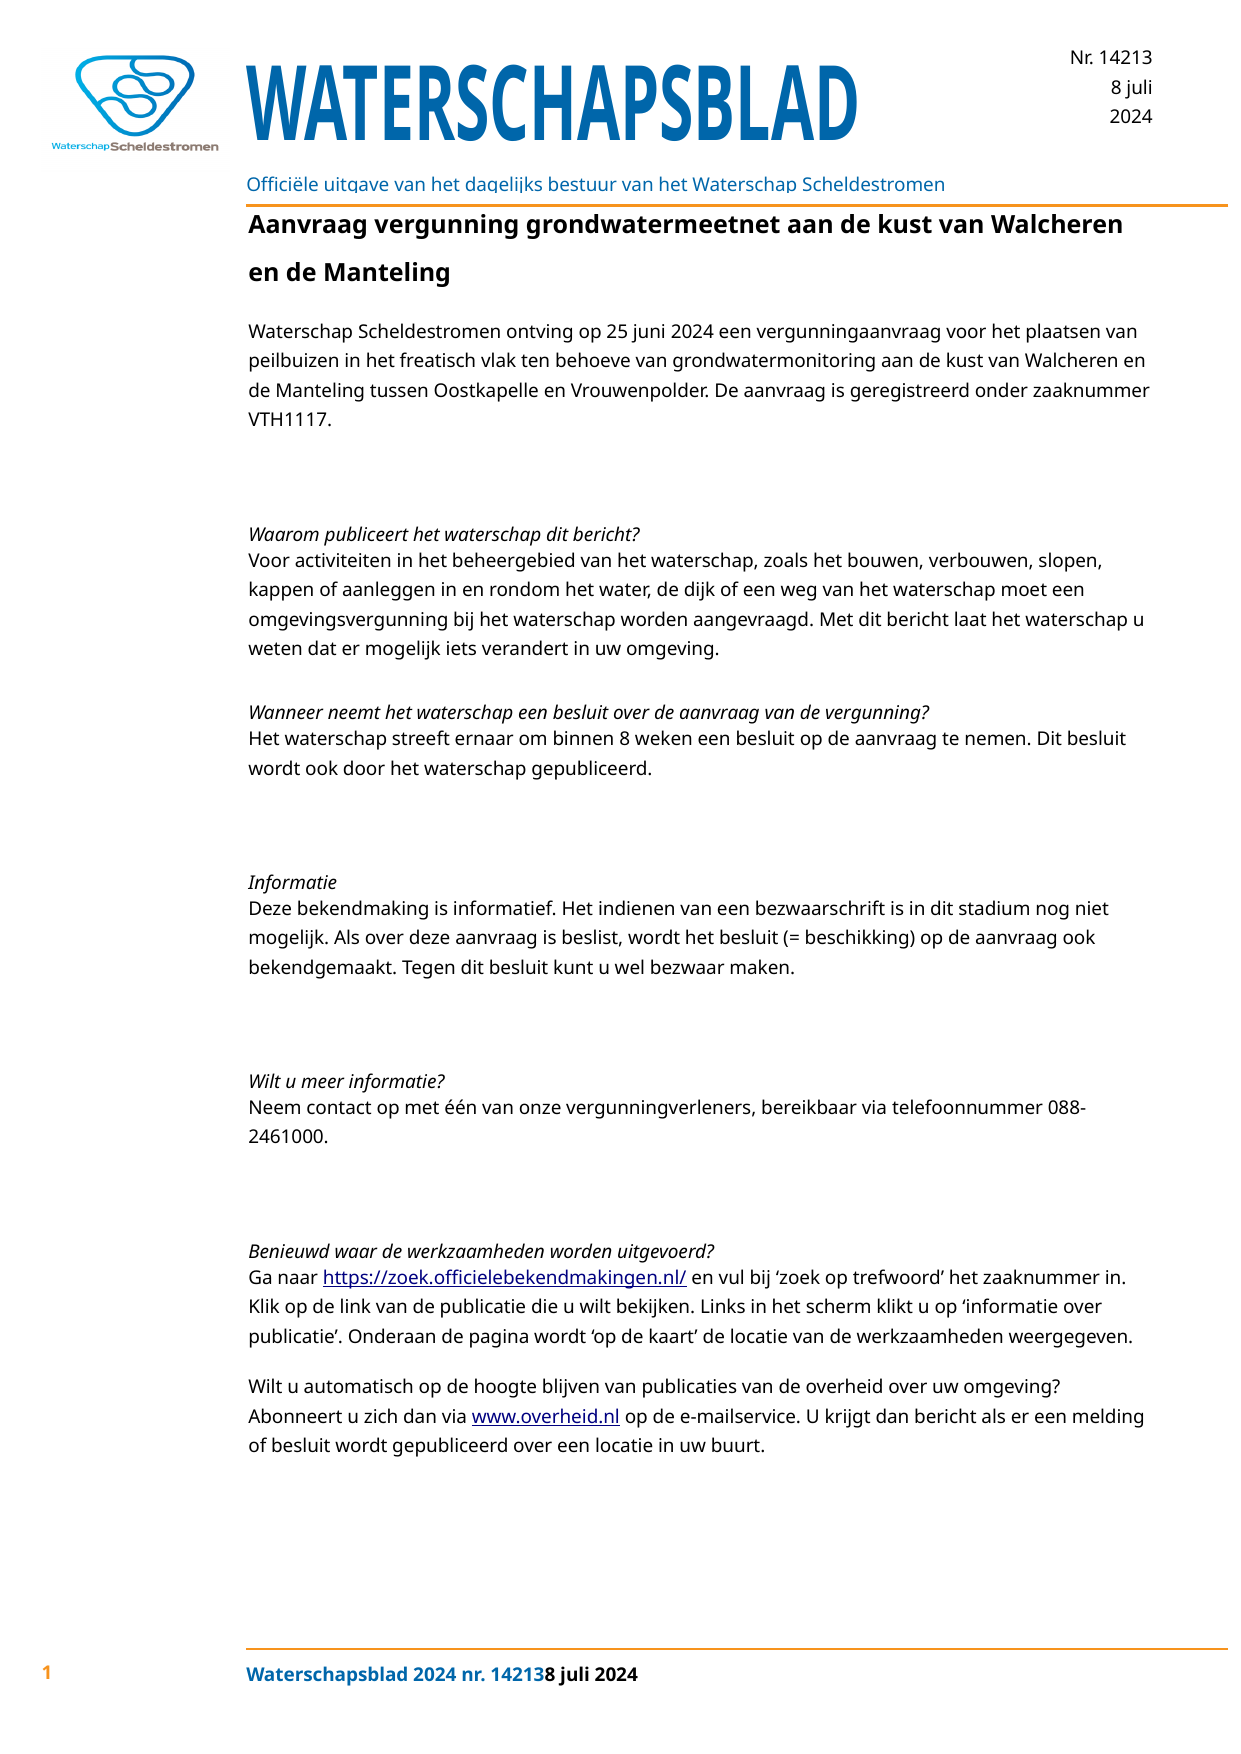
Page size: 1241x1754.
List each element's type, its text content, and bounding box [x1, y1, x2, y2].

text Ga naar https://zoek.officielebekendmakingen.nl/ en vul bij ‘zoek op trefwoord’ het zaaknummer in. Klik op de link van de publicatie die u wilt bekijken. Links in het scherm klikt u op ‘informatie over publicatie’. Onderaan de pagina wordt ‘op de kaart’ de locatie van de werkzaamheden weergegeven. [248, 1264, 1152, 1349]
text Voor activiteiten in het beheergebied van het waterschap, zoals het bouwen, verbouwen, slopen, kappen of aanleggen in en rondom het water, de dijk of een weg van het waterschap moet een omgevingsvergunning bij het waterschap worden aangevraagd. Met dit bericht laat het waterschap u weten dat er mogelijk iets verandert in uw omgeving. [248, 547, 1152, 661]
text Waterschap Scheldestromen ontving op 25 juni 2024 een vergunningaanvraag voor het plaatsen van peilbuizen in het freatisch vlak ten behoeve van grondwatermonitoring aan de kust van Walcheren en de Manteling tussen Oostkapelle en Vrouwenpolder. De aanvraag is geregistreerd onder zaaknummer VTH1117. [248, 318, 1152, 432]
text Wilt u automatisch op de hoogte blijven van publicaties van de overheid over uw omgeving? Abonneert u zich dan via www.overheid.nl op de e-mailservice. U krijgt dan bericht als er een melding of besluit wordt gepubliceerd over een locatie in uw buurt. [248, 1373, 1152, 1458]
text Benieuwd waar de werkzaamheden worden uitgevoerd? [248, 1238, 1152, 1264]
text Informatie [248, 869, 1152, 895]
text Neem contact op met één van onze vergunningverleners, bereikbaar via telefoonnummer 088-2461000. [248, 1094, 1152, 1149]
picture [41, 47, 231, 172]
text Deze bekendmaking is informatief. Het indienen van een bezwaarschrift is in dit stadium nog niet mogelijk. Als over deze aanvraag is beslist, wordt het besluit (= beschikking) op de aanvraag ook bekendgemaakt. Tegen dit besluit kunt u wel bezwaar maken. [248, 895, 1152, 980]
text Waarom publiceert het waterschap dit bericht? [248, 521, 1152, 547]
text Het waterschap streeft ernaar om binnen 8 weken een besluit op de aanvraag te nemen. Dit besluit wordt ook door het waterschap gepubliceerd. [248, 725, 1152, 781]
text Wilt u meer informatie? [248, 1068, 1152, 1094]
text Aanvraag vergunning grondwatermeetnet aan de kust van Walcheren en de Manteling [248, 207, 1152, 288]
text Wanneer neemt het waterschap een besluit over de aanvraag van de vergunning? [248, 699, 1152, 725]
